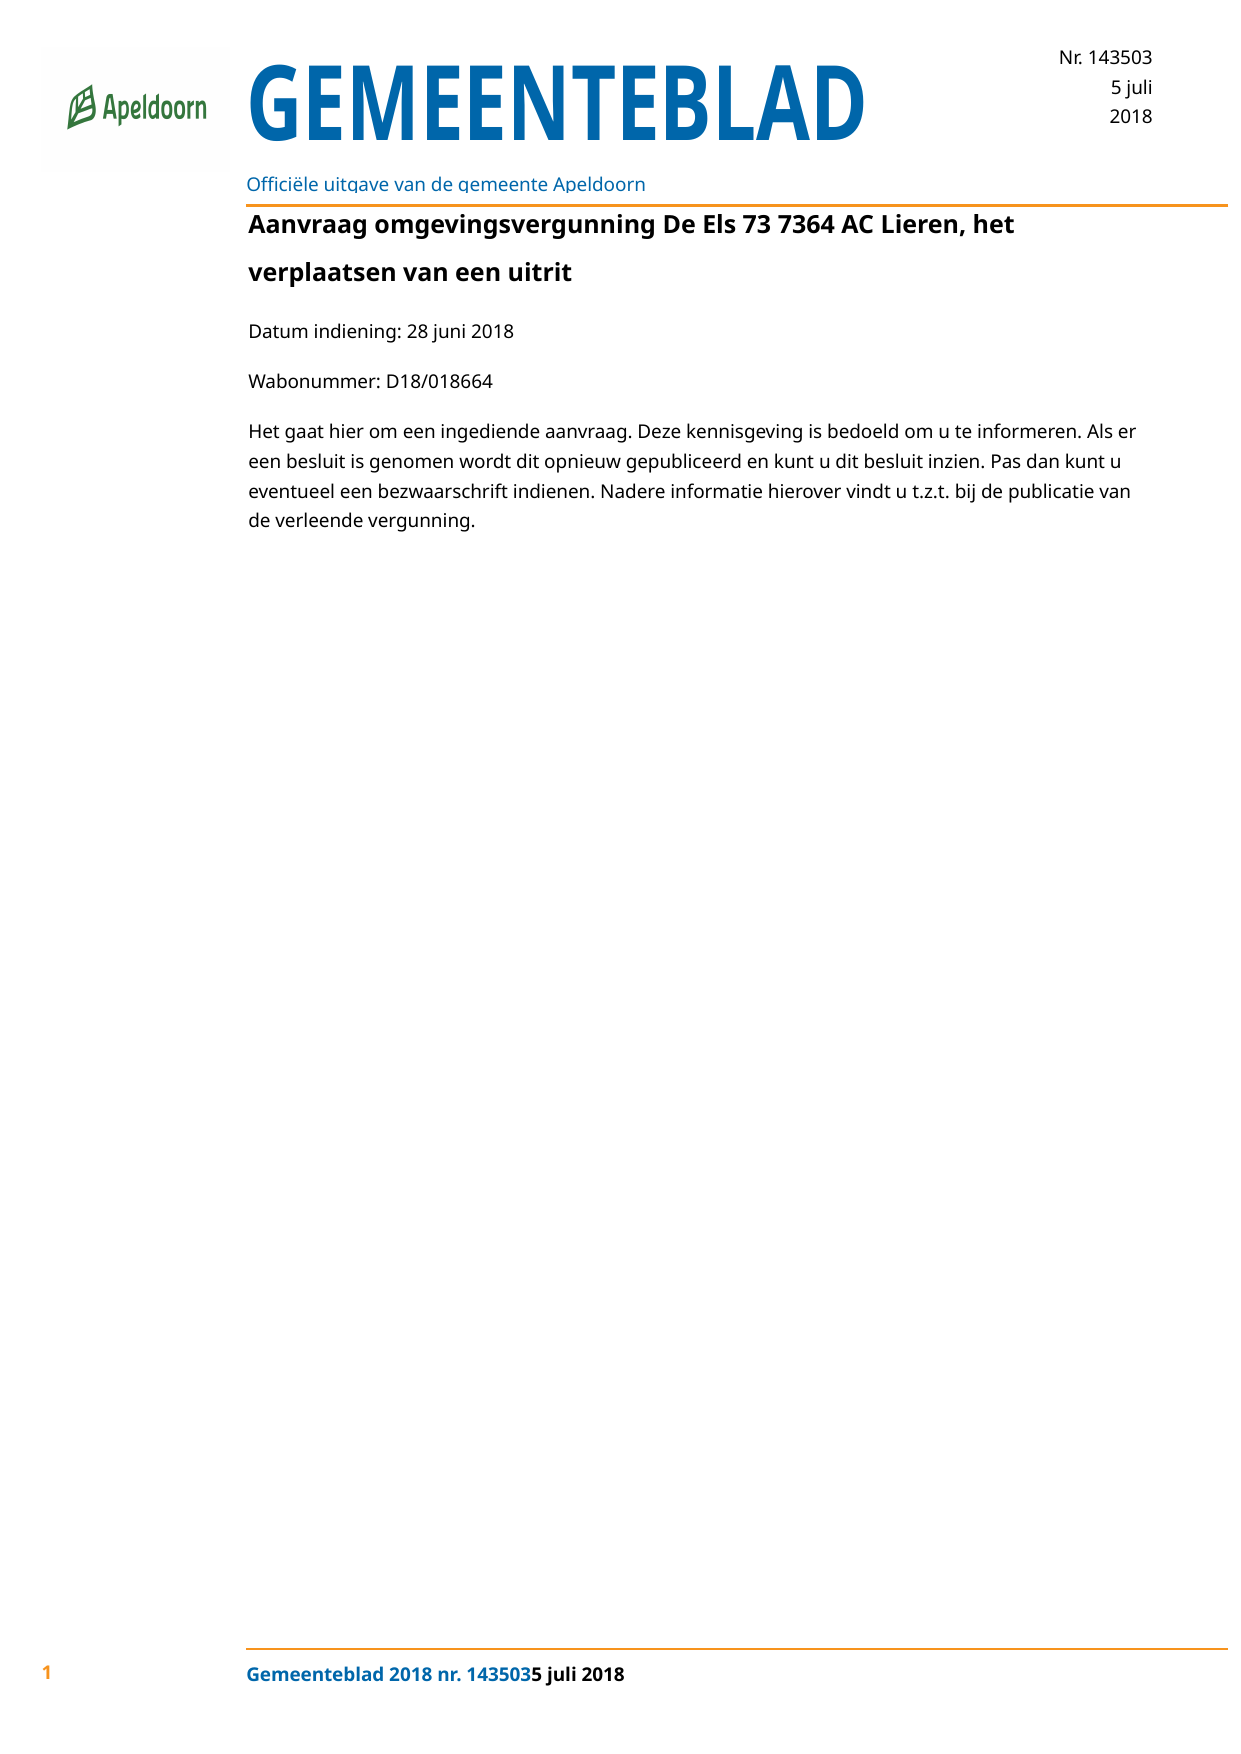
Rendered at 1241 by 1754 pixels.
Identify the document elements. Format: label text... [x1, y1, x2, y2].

text Aanvraag omgevingsvergunning De Els 73 7364 AC Lieren, het verplaatsen van een uitrit [248, 207, 1152, 288]
text Wabonummer: D18/018664 [248, 368, 1152, 394]
text Het gaat hier om een ingediende aanvraag. Deze kennisgeving is bedoeld om u te informeren. Als er een besluit is genomen wordt dit opnieuw gepubliceerd en kunt u dit besluit inzien. Pas dan kunt u eventueel een bezwaarschrift indienen. Nadere informatie hierover vindt u t.z.t. bij de publicatie van de verleende vergunning. [248, 419, 1152, 533]
picture [41, 47, 231, 172]
text Datum indiening: 28 juni 2018 [248, 318, 1152, 344]
